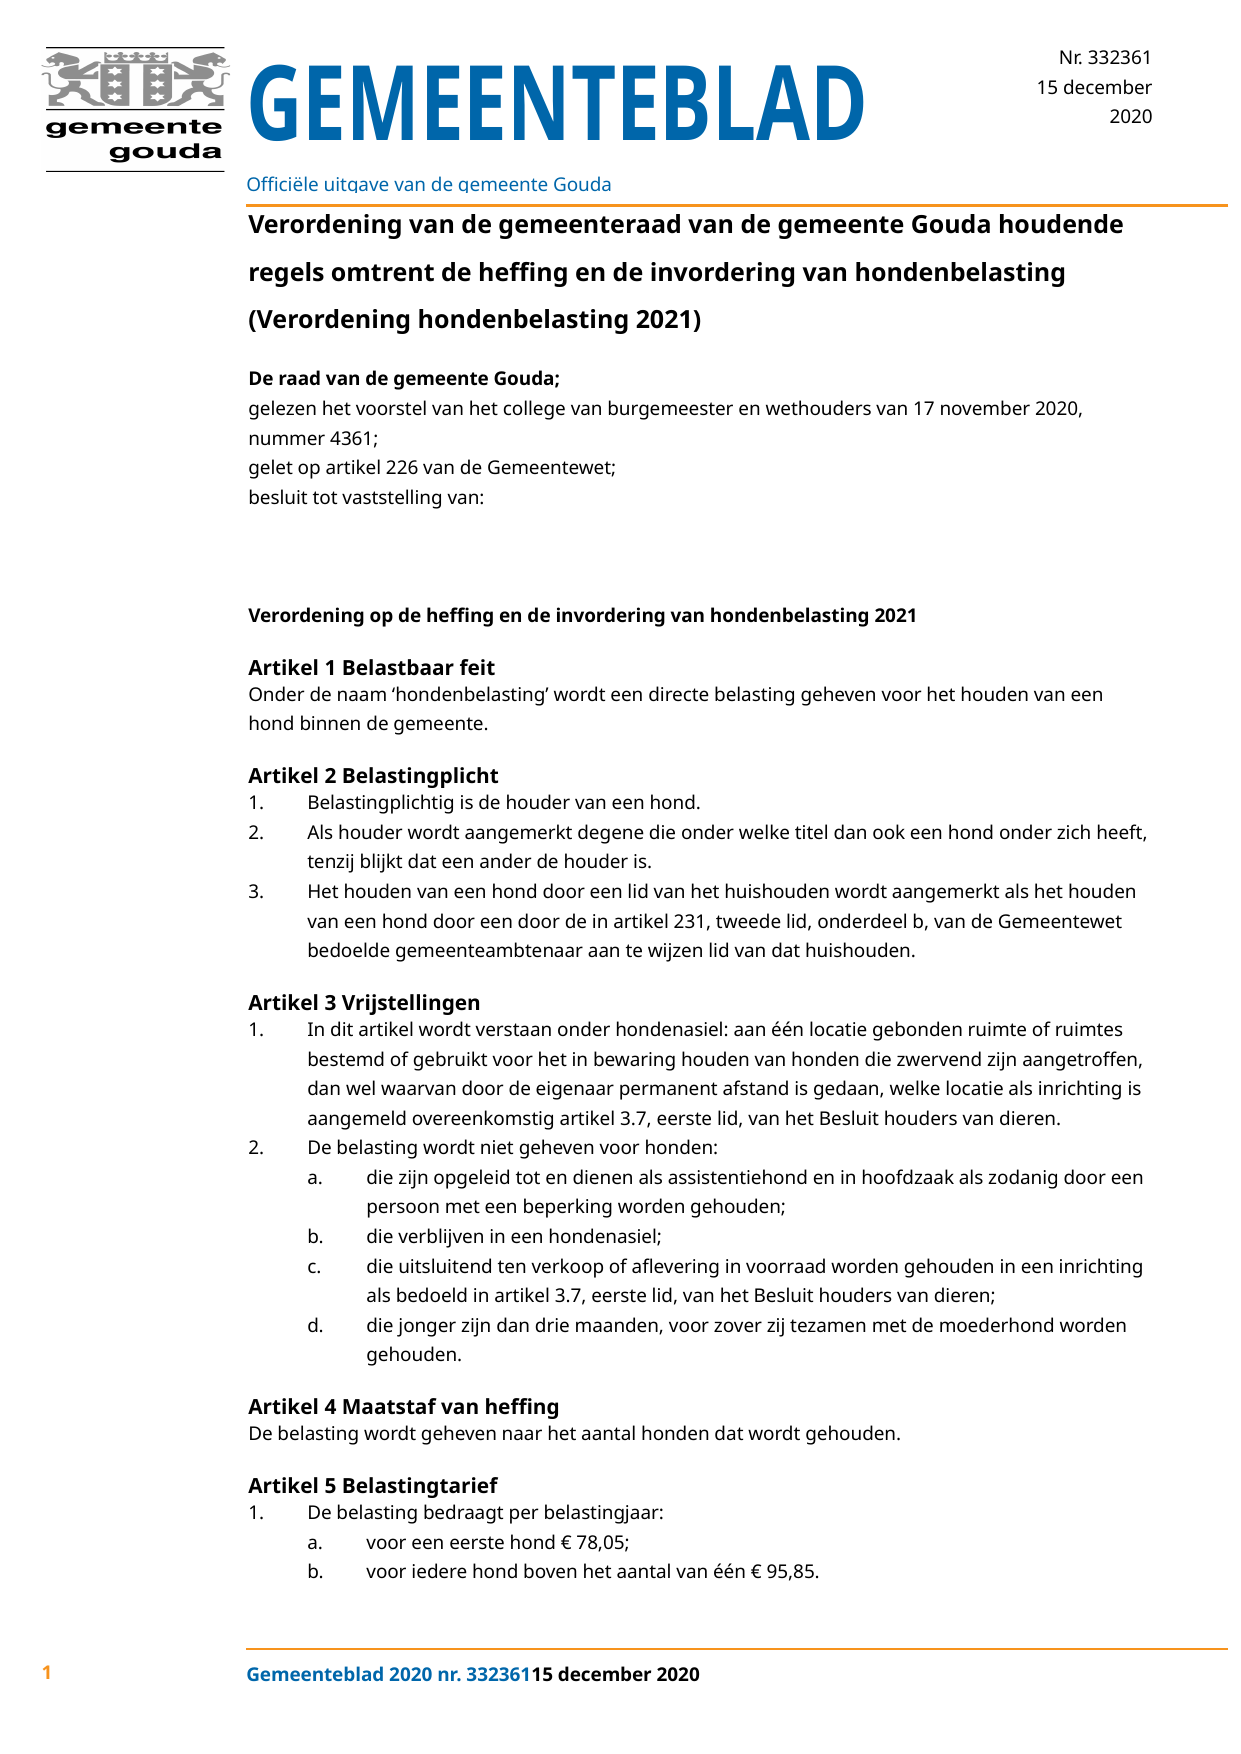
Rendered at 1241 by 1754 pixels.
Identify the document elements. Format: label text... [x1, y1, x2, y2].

list die zijn opgeleid tot en dienen als assistentiehond en in hoofdzaak als zodanig door een persoon met een beperking worden gehouden; [307, 1164, 1152, 1219]
list die jonger zijn dan drie maanden, voor zover zij tezamen met de moederhond worden gehouden. [307, 1312, 1152, 1367]
list Belastingplichtig is de houder van een hond. [248, 789, 1152, 815]
text Artikel 1 Belastbaar feit [248, 653, 1152, 681]
text De raad van de gemeente Gouda; [248, 366, 1152, 391]
text De belasting wordt geheven naar het aantal honden dat wordt gehouden. [248, 1421, 1152, 1446]
list voor een eerste hond € 78,05; [307, 1529, 1152, 1555]
text Onder de naam ‘hondenbelasting’ wordt een directe belasting geheven voor het houden van een hond binnen de gemeente. [248, 681, 1152, 736]
list De belasting wordt niet geheven voor honden: [248, 1134, 1152, 1160]
text Artikel 5 Belastingtarief [248, 1471, 1152, 1499]
text besluit tot vaststelling van: [248, 484, 1152, 509]
text Artikel 3 Vrijstellingen [248, 988, 1152, 1016]
list Het houden van een hond door een lid van het huishouden wordt aangemerkt als het houden van een hond door een door de in artikel 231, tweede lid, onderdeel b, van de Gemeentewet bedoelde gemeenteambtenaar aan te wijzen lid van dat huishouden. [248, 878, 1152, 963]
text gelet op artikel 226 van de Gemeentewet; [248, 454, 1152, 480]
list voor iedere hond boven het aantal van één € 95,85. [307, 1558, 1152, 1584]
list Als houder wordt aangemerkt degene die onder welke titel dan ook een hond onder zich heeft, tenzij blijkt dat een ander de houder is. [248, 819, 1152, 874]
list In dit artikel wordt verstaan onder hondenasiel: aan één locatie gebonden ruimte of ruimtes bestemd of gebruikt voor het in bewaring houden van honden die zwervend zijn aangetroffen, dan wel waarvan door de eigenaar permanent afstand is gedaan, welke locatie als inrichting is aangemeld overeenkomstig artikel 3.7, eerste lid, van het Besluit houders van dieren. [248, 1016, 1152, 1131]
list die verblijven in een hondenasiel; [307, 1223, 1152, 1249]
text Artikel 2 Belastingplicht [248, 761, 1152, 789]
text Verordening op de heffing en de invordering van hondenbelasting 2021 [248, 602, 1152, 628]
list die uitsluitend ten verkoop of aflevering in voorraad worden gehouden in een inrichting als bedoeld in artikel 3.7, eerste lid, van het Besluit houders van dieren; [307, 1253, 1152, 1308]
text Verordening van de gemeenteraad van de gemeente Gouda houdende regels omtrent de heffing en de invordering van hondenbelasting (Verordening hondenbelasting 2021) [248, 207, 1152, 336]
list De belasting bedraagt per belastingjaar: [248, 1499, 1152, 1525]
picture [41, 47, 231, 172]
text Artikel 4 Maatstaf van heffing [248, 1392, 1152, 1421]
text gelezen het voorstel van het college van burgemeester en wethouders van 17 november 2020, nummer 4361; [248, 395, 1152, 450]
